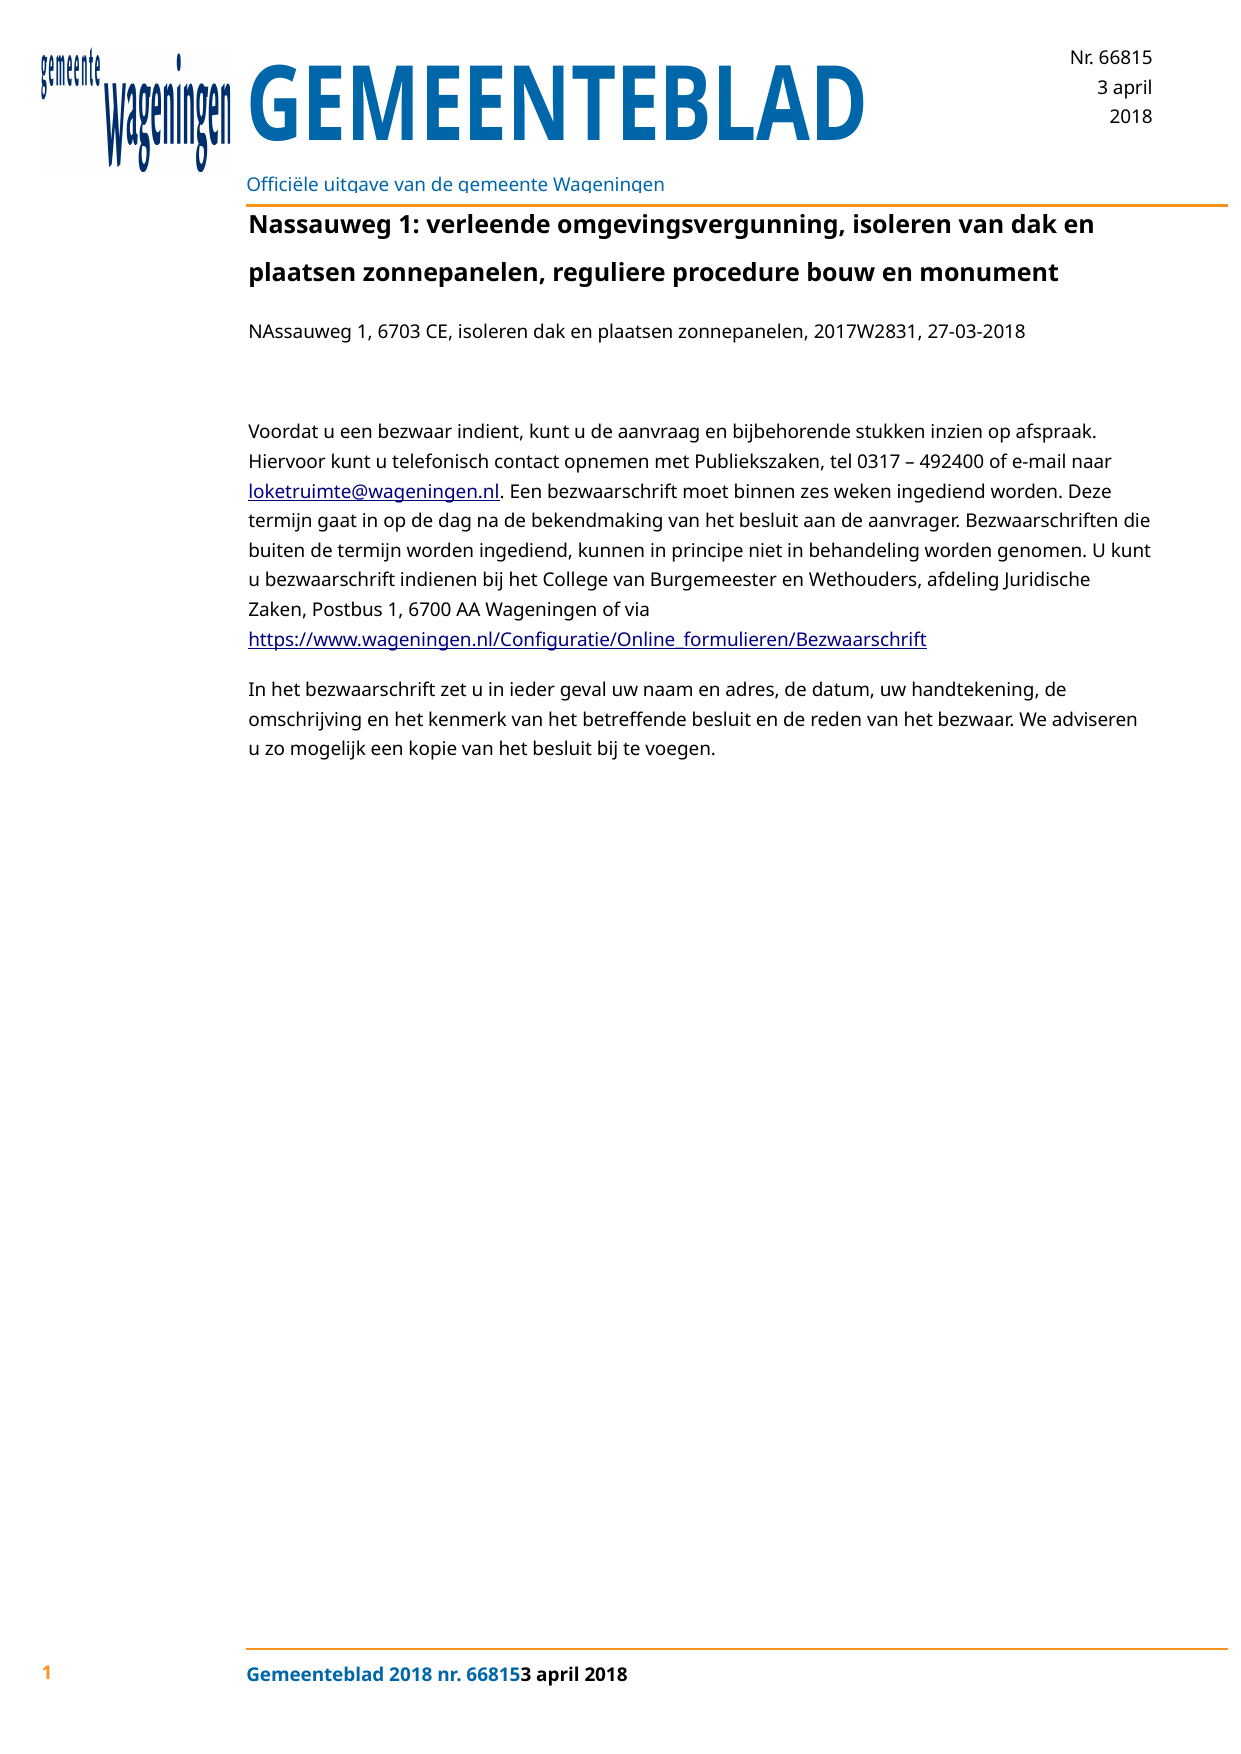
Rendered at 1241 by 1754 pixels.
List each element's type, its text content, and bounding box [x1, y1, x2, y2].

text NAssauweg 1, 6703 CE, isoleren dak en plaatsen zonnepanelen, 2017W2831, 27-03-2018 [248, 318, 1152, 344]
text Nassauweg 1: verleende omgevingsvergunning, isoleren van dak en plaatsen zonnepanelen, reguliere procedure bouw en monument [248, 207, 1152, 288]
text In het bezwaarschrift zet u in ieder geval uw naam en adres, de datum, uw handtekening, de omschrijving en het kenmerk van het betreffende besluit en de reden van het bezwaar. We adviseren u zo mogelijk een kopie van het besluit bij te voegen. [248, 676, 1152, 761]
text Voordat u een bezwaar indient, kunt u de aanvraag en bijbehorende stukken inzien op afspraak. Hiervoor kunt u telefonisch contact opnemen met Publiekszaken, tel 0317 – 492400 of e-mail naar loketruimte@wageningen.nl. Een bezwaarschrift moet binnen zes weken ingediend worden. Deze termijn gaat in op de dag na de bekendmaking van het besluit aan de aanvrager. Bezwaarschriften die buiten de termijn worden ingediend, kunnen in principe niet in behandeling worden genomen. U kunt u bezwaarschrift indienen bij het College van Burgemeester en Wethouders, afdeling Juridische Zaken, Postbus 1, 6700 AA Wageningen of via https://www.wageningen.nl/Configuratie/Online_formulieren/Bezwaarschrift [248, 419, 1152, 652]
picture [41, 47, 231, 172]
